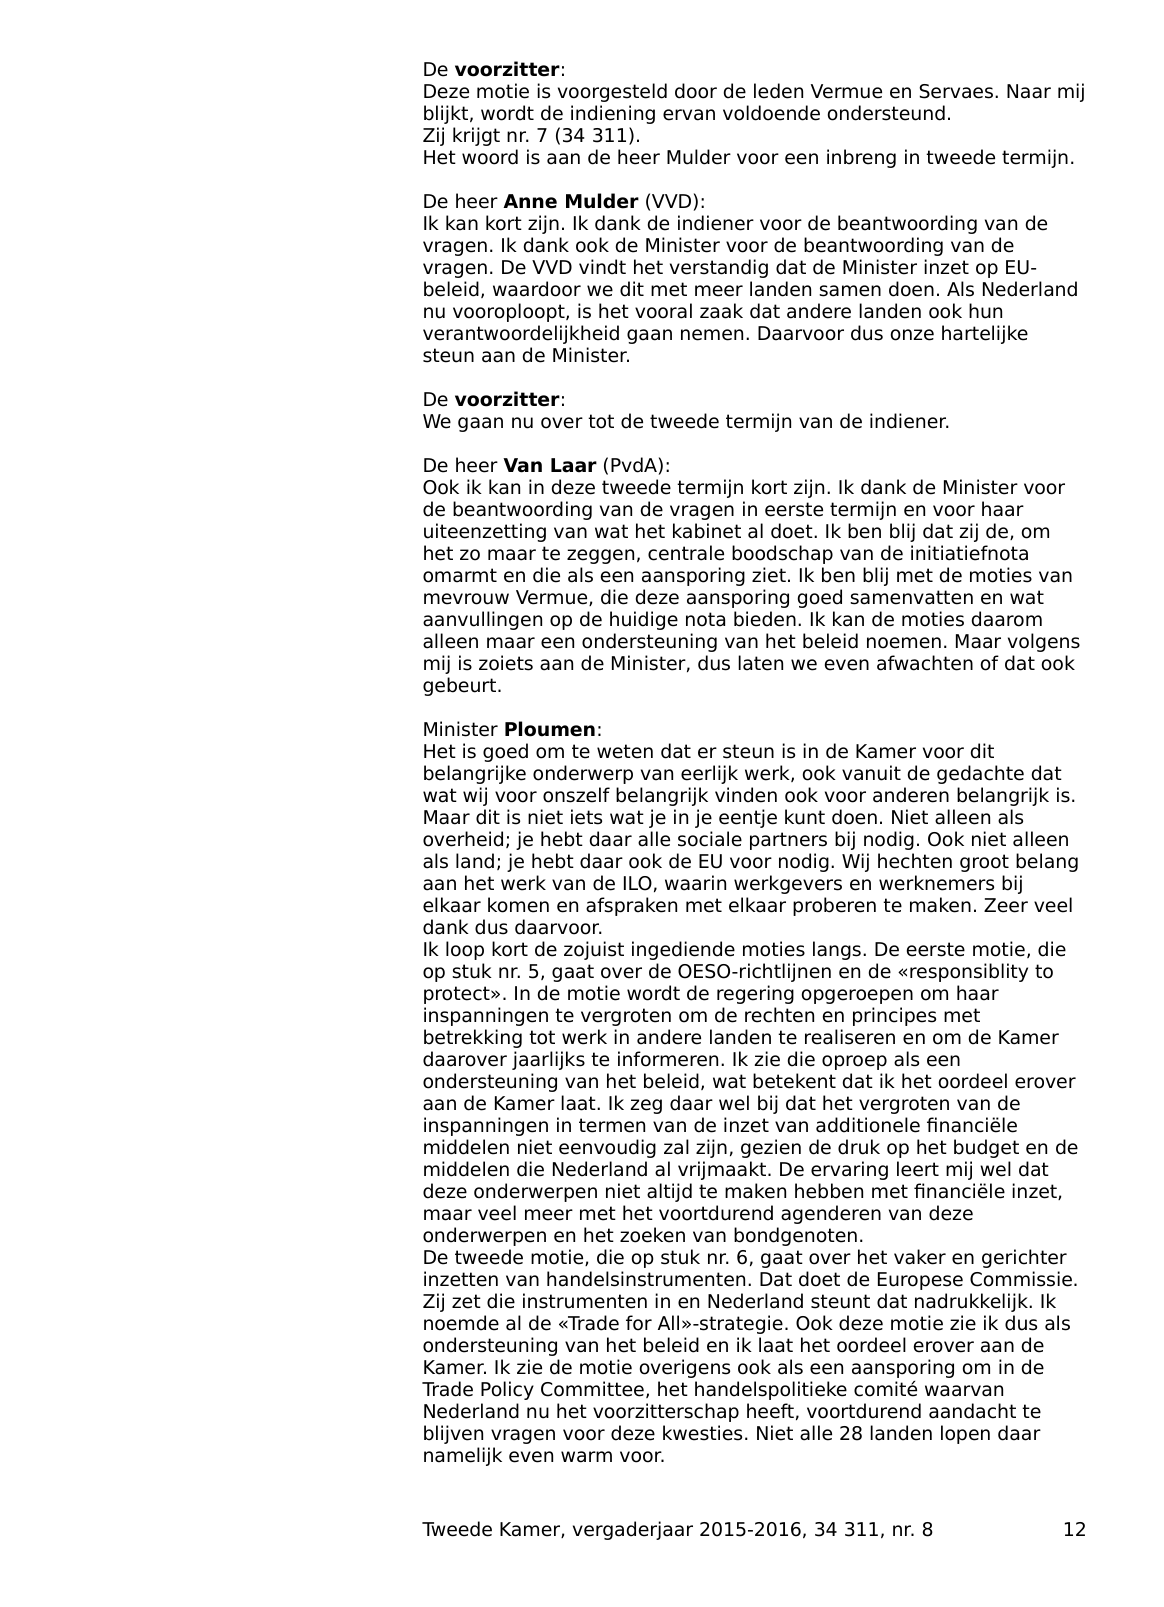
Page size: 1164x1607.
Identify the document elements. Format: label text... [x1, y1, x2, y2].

text De heer Anne Mulder (VVD): [422, 191, 1087, 213]
text Zij krijgt nr. 7 (34 311). [422, 125, 1087, 147]
text Minister Ploumen: [422, 719, 1087, 741]
text Deze motie is voorgesteld door de leden Vermue en Servaes. Naar mij blijkt, wordt de indiening ervan voldoende ondersteund. [422, 81, 1087, 125]
text De heer Van Laar (PvdA): [422, 455, 1087, 477]
text Ook ik kan in deze tweede termijn kort zijn. Ik dank de Minister voor de beantwoording van de vragen in eerste termijn en voor haar uiteenzetting van wat het kabinet al doet. Ik ben blij dat zij de, om het zo maar te zeggen, centrale boodschap van de initiatiefnota omarmt en die als een aansporing ziet. Ik ben blij met de moties van mevrouw Vermue, die deze aansporing goed samenvatten en wat aanvullingen op de huidige nota bieden. Ik kan de moties daarom alleen maar een ondersteuning van het beleid noemen. Maar volgens mij is zoiets aan de Minister, dus laten we even afwachten of dat ook gebeurt. [422, 477, 1087, 697]
text Ik loop kort de zojuist ingediende moties langs. De eerste motie, die op stuk nr. 5, gaat over de OESO-richtlijnen en de «responsiblity to protect». In de motie wordt de regering opgeroepen om haar inspanningen te vergroten om de rechten en principes met betrekking tot werk in andere landen te realiseren en om de Kamer daarover jaarlijks te informeren. Ik zie die oproep als een ondersteuning van het beleid, wat betekent dat ik het oordeel erover aan de Kamer laat. Ik zeg daar wel bij dat het vergroten van de inspanningen in termen van de inzet van additionele financiële middelen niet eenvoudig zal zijn, gezien de druk op het budget en de middelen die Nederland al vrijmaakt. De ervaring leert mij wel dat deze onderwerpen niet altijd te maken hebben met financiële inzet, maar veel meer met het voortdurend agenderen van deze onderwerpen en het zoeken van bondgenoten. [422, 939, 1087, 1247]
text De tweede motie, die op stuk nr. 6, gaat over het vaker en gerichter inzetten van handelsinstrumenten. Dat doet de Europese Commissie. Zij zet die instrumenten in en Nederland steunt dat nadrukkelijk. Ik noemde al de «Trade for All»-strategie. Ook deze motie zie ik dus als ondersteuning van het beleid en ik laat het oordeel erover aan de Kamer. Ik zie de motie overigens ook als een aansporing om in de Trade Policy Committee, het handelspolitieke comité waarvan Nederland nu het voorzitterschap heeft, voortdurend aandacht te blijven vragen voor deze kwesties. Niet alle 28 landen lopen daar namelijk even warm voor. [422, 1247, 1087, 1467]
text De voorzitter: [422, 59, 1087, 81]
text Het is goed om te weten dat er steun is in de Kamer voor dit belangrijke onderwerp van eerlijk werk, ook vanuit de gedachte dat wat wij voor onszelf belangrijk vinden ook voor anderen belangrijk is. Maar dit is niet iets wat je in je eentje kunt doen. Niet alleen als overheid; je hebt daar alle sociale partners bij nodig. Ook niet alleen als land; je hebt daar ook de EU voor nodig. Wij hechten groot belang aan het werk van de ILO, waarin werkgevers en werknemers bij elkaar komen en afspraken met elkaar proberen te maken. Zeer veel dank dus daarvoor. [422, 741, 1087, 939]
text De voorzitter: [422, 389, 1087, 411]
text Ik kan kort zijn. Ik dank de indiener voor de beantwoording van de vragen. Ik dank ook de Minister voor de beantwoording van de vragen. De VVD vindt het verstandig dat de Minister inzet op EU-beleid, waardoor we dit met meer landen samen doen. Als Nederland nu vooroploopt, is het vooral zaak dat andere landen ook hun verantwoordelijkheid gaan nemen. Daarvoor dus onze hartelijke steun aan de Minister. [422, 213, 1087, 367]
text We gaan nu over tot de tweede termijn van de indiener. [422, 411, 1087, 433]
text Het woord is aan de heer Mulder voor een inbreng in tweede termijn. [422, 147, 1087, 169]
